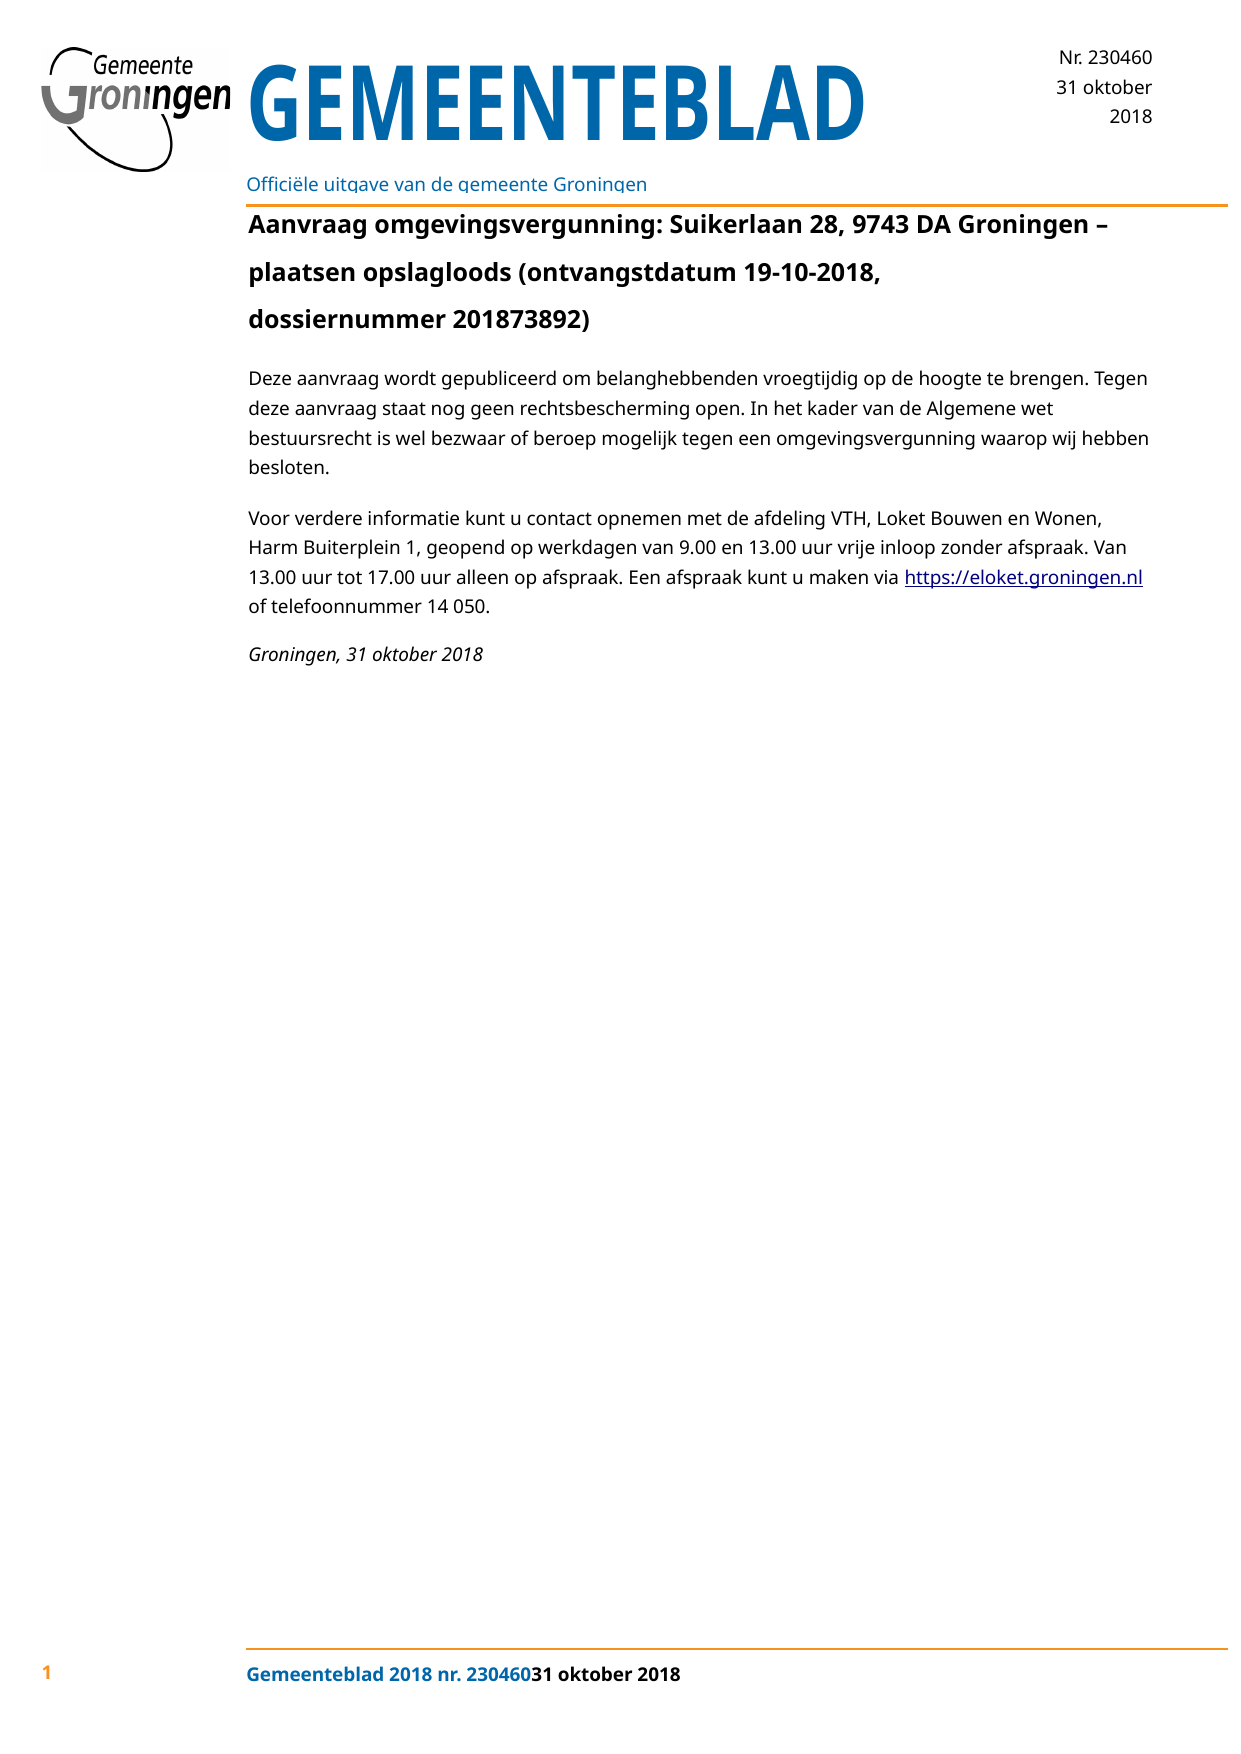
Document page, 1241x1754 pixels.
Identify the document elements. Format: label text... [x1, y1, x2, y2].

text Voor verdere informatie kunt u contact opnemen met de afdeling VTH, Loket Bouwen en Wonen, Harm Buiterplein 1, geopend op werkdagen van 9.00 en 13.00 uur vrije inloop zonder afspraak. Van 13.00 uur tot 17.00 uur alleen op afspraak. Een afspraak kunt u maken via https://eloket.groningen.nl of telefoonnummer 14 050. [248, 505, 1152, 619]
text Groningen, 31 oktober 2018 [248, 641, 1152, 667]
picture [41, 47, 231, 172]
text Aanvraag omgevingsvergunning: Suikerlaan 28, 9743 DA Groningen – plaatsen opslagloods (ontvangstdatum 19-10-2018, dossiernummer 201873892) [248, 207, 1152, 336]
text Deze aanvraag wordt gepubliceerd om belanghebbenden vroegtijdig op de hoogte te brengen. Tegen deze aanvraag staat nog geen rechtsbescherming open. In het kader van de Algemene wet bestuursrecht is wel bezwaar of beroep mogelijk tegen een omgevingsvergunning waarop wij hebben besloten. [248, 366, 1152, 480]
